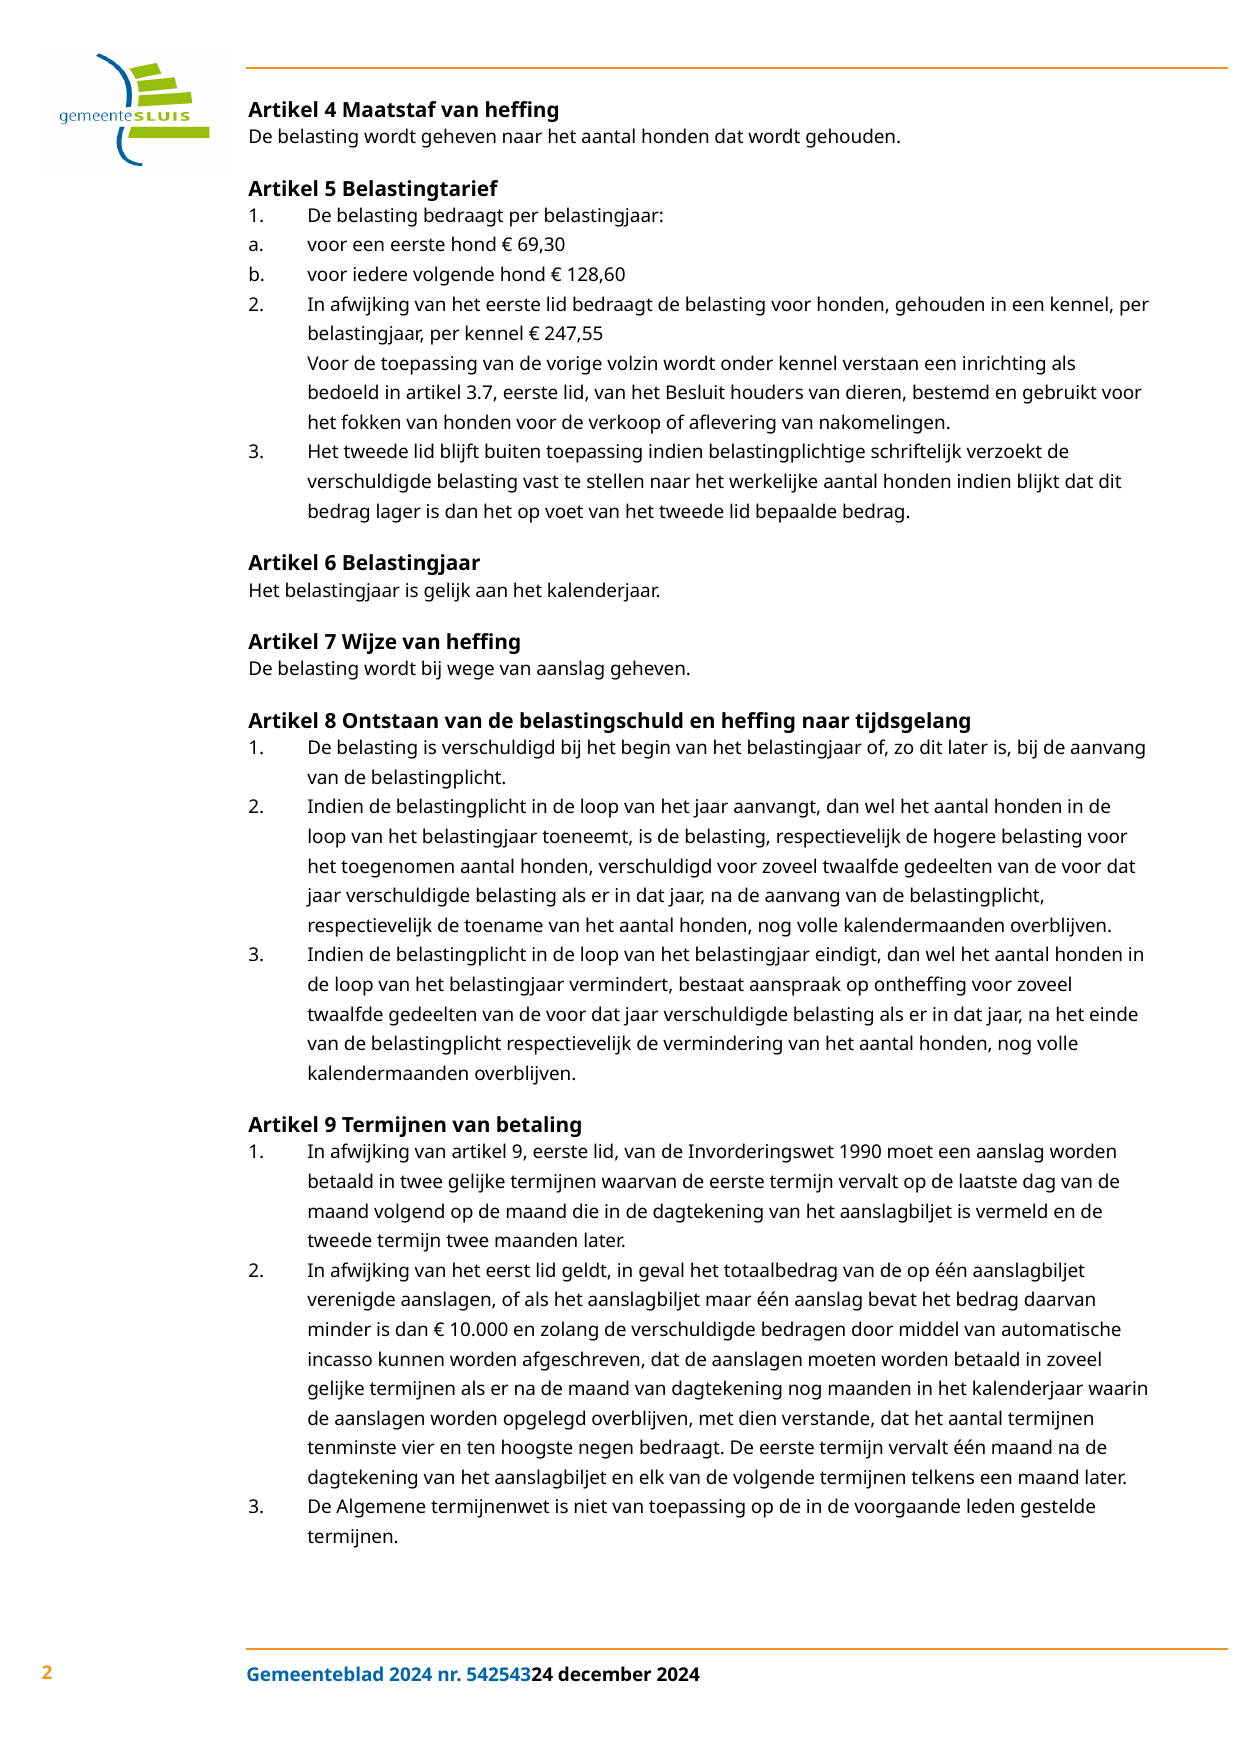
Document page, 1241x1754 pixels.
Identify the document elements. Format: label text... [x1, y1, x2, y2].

text Het belastingjaar is gelijk aan het kalenderjaar. [248, 577, 1152, 602]
list Het tweede lid blijft buiten toepassing indien belastingplichtige schriftelijk verzoekt de verschuldigde belasting vast te stellen naar het werkelijke aantal honden indien blijkt dat dit bedrag lager is dan het op voet van het tweede lid bepaalde bedrag. [248, 439, 1152, 524]
list De belasting bedraagt per belastingjaar: [248, 202, 1152, 228]
text Artikel 6 Belastingjaar [248, 548, 1152, 577]
text Artikel 4 Maatstaf van heffing [248, 95, 1152, 123]
text De belasting wordt bij wege van aanslag geheven. [248, 656, 1152, 681]
list In afwijking van artikel 9, eerste lid, van de Invorderingswet 1990 moet een aanslag worden betaald in twee gelijke termijnen waarvan de eerste termijn vervalt op de laatste dag van de maand volgend op de maand die in de dagtekening van het aanslagbiljet is vermeld en de tweede termijn twee maanden later. [248, 1139, 1152, 1253]
list voor iedere volgende hond € 128,60 [248, 261, 1152, 287]
list Indien de belastingplicht in de loop van het jaar aanvangt, dan wel het aantal honden in de loop van het belastingjaar toeneemt, is de belasting, respectievelijk de hogere belasting voor het toegenomen aantal honden, verschuldigd voor zoveel twaalfde gedeelten van de voor dat jaar verschuldigde belasting als er in dat jaar, na de aanvang van de belastingplicht, respectievelijk de toename van het aantal honden, nog volle kalendermaanden overblijven. [248, 794, 1152, 938]
list In afwijking van het eerste lid bedraagt de belasting voor honden, gehouden in een kennel, per belastingjaar, per kennel € 247,55 [248, 291, 1152, 346]
list voor een eerste hond € 69,30 [248, 232, 1152, 257]
text Artikel 9 Termijnen van betaling [248, 1110, 1152, 1139]
list De Algemene termijnenwet is niet van toepassing op de in de voorgaande leden gestelde termijnen. [248, 1494, 1152, 1549]
text Artikel 5 Belastingtarief [248, 174, 1152, 202]
list In afwijking van het eerst lid geldt, in geval het totaalbedrag van de op één aanslagbiljet verenigde aanslagen, of als het aanslagbiljet maar één aanslag bevat het bedrag daarvan minder is dan € 10.000 en zolang de verschuldigde bedragen door middel van automatische incasso kunnen worden afgeschreven, dat de aanslagen moeten worden betaald in zoveel gelijke termijnen als er na de maand van dagtekening nog maanden in het kalenderjaar waarin de aanslagen worden opgelegd overblijven, met dien verstande, dat het aantal termijnen tenminste vier en ten hoogste negen bedraagt. De eerste termijn vervalt één maand na de dagtekening van het aanslagbiljet en elk van de volgende termijnen telkens een maand later. [248, 1257, 1152, 1490]
text Artikel 7 Wijze van heffing [248, 627, 1152, 656]
text De belasting wordt geheven naar het aantal honden dat wordt gehouden. [248, 123, 1152, 149]
list Indien de belastingplicht in de loop van het belastingjaar eindigt, dan wel het aantal honden in de loop van het belastingjaar vermindert, bestaat aanspraak op ontheffing voor zoveel twaalfde gedeelten van de voor dat jaar verschuldigde belasting als er in dat jaar, na het einde van de belastingplicht respectievelijk de vermindering van het aantal honden, nog volle kalendermaanden overblijven. [248, 942, 1152, 1086]
list Voor de toepassing van de vorige volzin wordt onder kennel verstaan een inrichting als bedoeld in artikel 3.7, eerste lid, van het Besluit houders van dieren, bestemd en gebruikt voor het fokken van honden voor de verkoop of aflevering van nakomelingen. [248, 350, 1152, 435]
text Artikel 8 Ontstaan van de belastingschuld en heffing naar tijdsgelang [248, 706, 1152, 734]
list De belasting is verschuldigd bij het begin van het belastingjaar of, zo dit later is, bij de aanvang van de belastingplicht. [248, 734, 1152, 790]
picture [41, 47, 231, 172]
